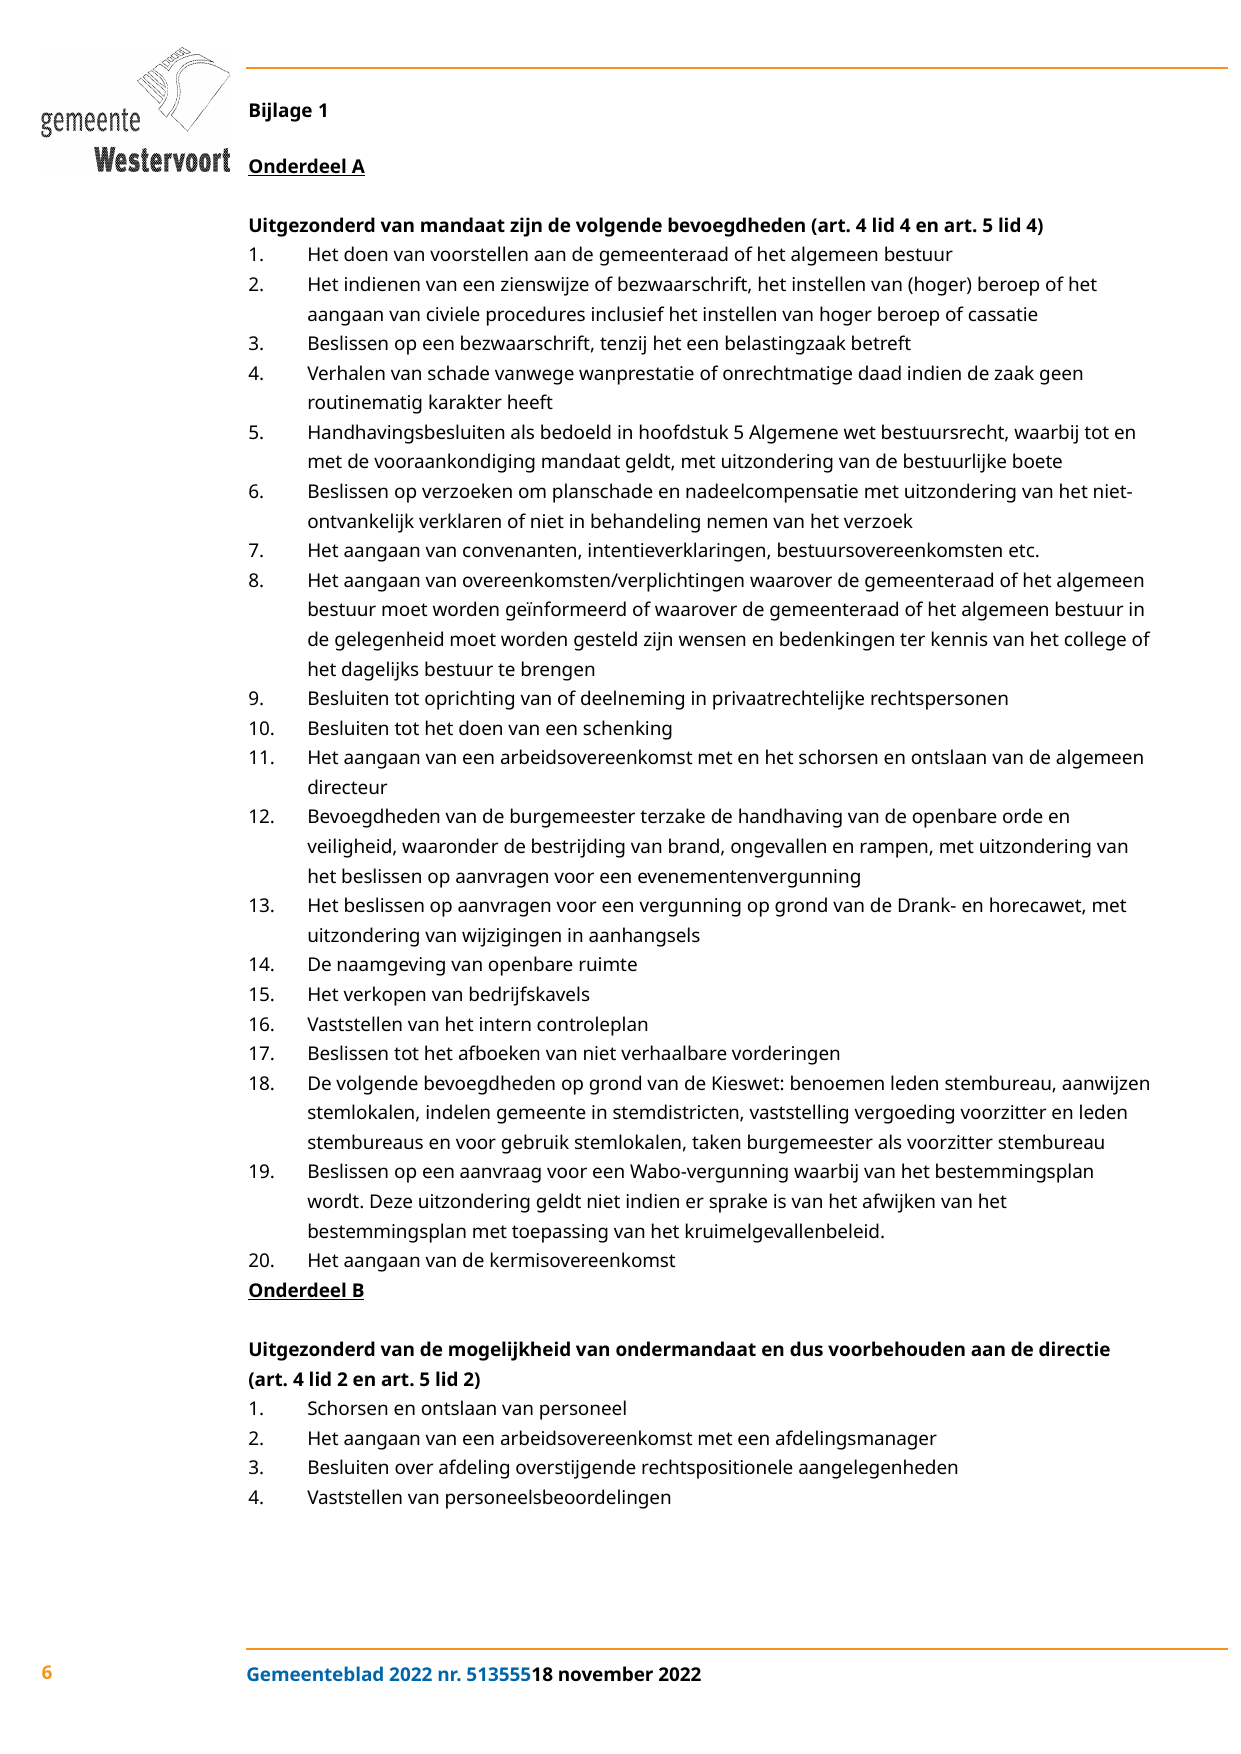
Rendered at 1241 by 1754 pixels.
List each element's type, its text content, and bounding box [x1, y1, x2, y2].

list Handhavingsbesluiten als bedoeld in hoofdstuk 5 Algemene wet bestuursrecht, waarbij tot en met de vooraankondiging mandaat geldt, met uitzondering van de bestuurlijke boete [248, 419, 1152, 474]
list Vaststellen van het intern controleplan [248, 1011, 1152, 1037]
list Beslissen op een bezwaarschrift, tenzij het een belastingzaak betreft [248, 330, 1152, 356]
list Besluiten tot het doen van een schenking [248, 715, 1152, 741]
list Beslissen op een aanvraag voor een Wabo-vergunning waarbij van het bestemmingsplan wordt. Deze uitzondering geldt niet indien er sprake is van het afwijken van het bestemmingsplan met toepassing van het kruimelgevallenbeleid. [248, 1159, 1152, 1244]
list Beslissen tot het afboeken van niet verhaalbare vorderingen [248, 1040, 1152, 1066]
list Schorsen en ontslaan van personeel [248, 1395, 1152, 1421]
picture [41, 47, 231, 172]
list Bevoegdheden van de burgemeester terzake de handhaving van de openbare orde en veiligheid, waaronder de bestrijding van brand, ongevallen en rampen, met uitzondering van het beslissen op aanvragen voor een evenementenvergunning [248, 804, 1152, 889]
list Het indienen van een zienswijze of bezwaarschrift, het instellen van (hoger) beroep of het aangaan van civiele procedures inclusief het instellen van hoger beroep of cassatie [248, 271, 1152, 327]
list Het aangaan van een arbeidsovereenkomst met een afdelingsmanager [248, 1425, 1152, 1451]
list Vaststellen van personeelsbeoordelingen‎ [248, 1484, 1152, 1510]
text Uitgezonderd van de mogelijkheid van ondermandaat en dus voorbehouden aan de directie (art. 4 lid 2 en art. 5 lid 2) [248, 1336, 1152, 1392]
text Onderdeel A [248, 153, 1152, 179]
list Het beslissen op aanvragen voor een vergunning op grond van de Drank- en horecawet, met uitzondering van wijzigingen in aanhangsels [248, 892, 1152, 948]
list Het aangaan van convenanten, intentieverklaringen, bestuursovereenkomsten etc. [248, 537, 1152, 563]
list Beslissen op verzoeken om planschade en nadeelcompensatie met uitzondering van het niet-ontvankelijk verklaren of niet in behandeling nemen van het verzoek [248, 478, 1152, 534]
list De naamgeving van openbare ruimte [248, 952, 1152, 977]
list Het aangaan van de kermisovereenkomst [248, 1247, 1152, 1273]
list Verhalen van schade vanwege wanprestatie of onrechtmatige daad indien de zaak geen routinematig karakter heeft [248, 360, 1152, 415]
text Uitgezonderd van mandaat zijn de volgende bevoegdheden (art. 4 lid 4 en art. 5 lid 4) [248, 212, 1152, 238]
list Besluiten tot oprichting van of deelneming in privaatrechtelijke rechtspersonen [248, 685, 1152, 711]
list Besluiten over afdeling overstijgende rechtspositionele aangelegenheden [248, 1454, 1152, 1480]
text Bijlage 1 [248, 95, 1152, 123]
list Het aangaan van een arbeidsovereenkomst met en het schorsen en ontslaan van de algemeen directeur [248, 744, 1152, 800]
list De volgende bevoegdheden op grond van de Kieswet: benoemen leden stembureau, aanwijzen stemlokalen, indelen gemeente in stemdistricten, vaststelling vergoeding voorzitter en leden stembureaus en voor gebruik stemlokalen, taken burgemeester als voorzitter stembureau [248, 1070, 1152, 1155]
list Het verkopen van bedrijfskavels [248, 981, 1152, 1007]
list Het doen van voorstellen aan de gemeenteraad of het algemeen bestuur [248, 242, 1152, 267]
text Onderdeel B [248, 1277, 1152, 1303]
list Het aangaan van overeenkomsten/verplichtingen waarover de gemeenteraad of het algemeen bestuur moet worden geïnformeerd of waarover de gemeenteraad of het algemeen bestuur in de gelegenheid moet worden gesteld zijn wensen en bedenkingen ter kennis van het college of het dagelijks bestuur te brengen [248, 567, 1152, 682]
